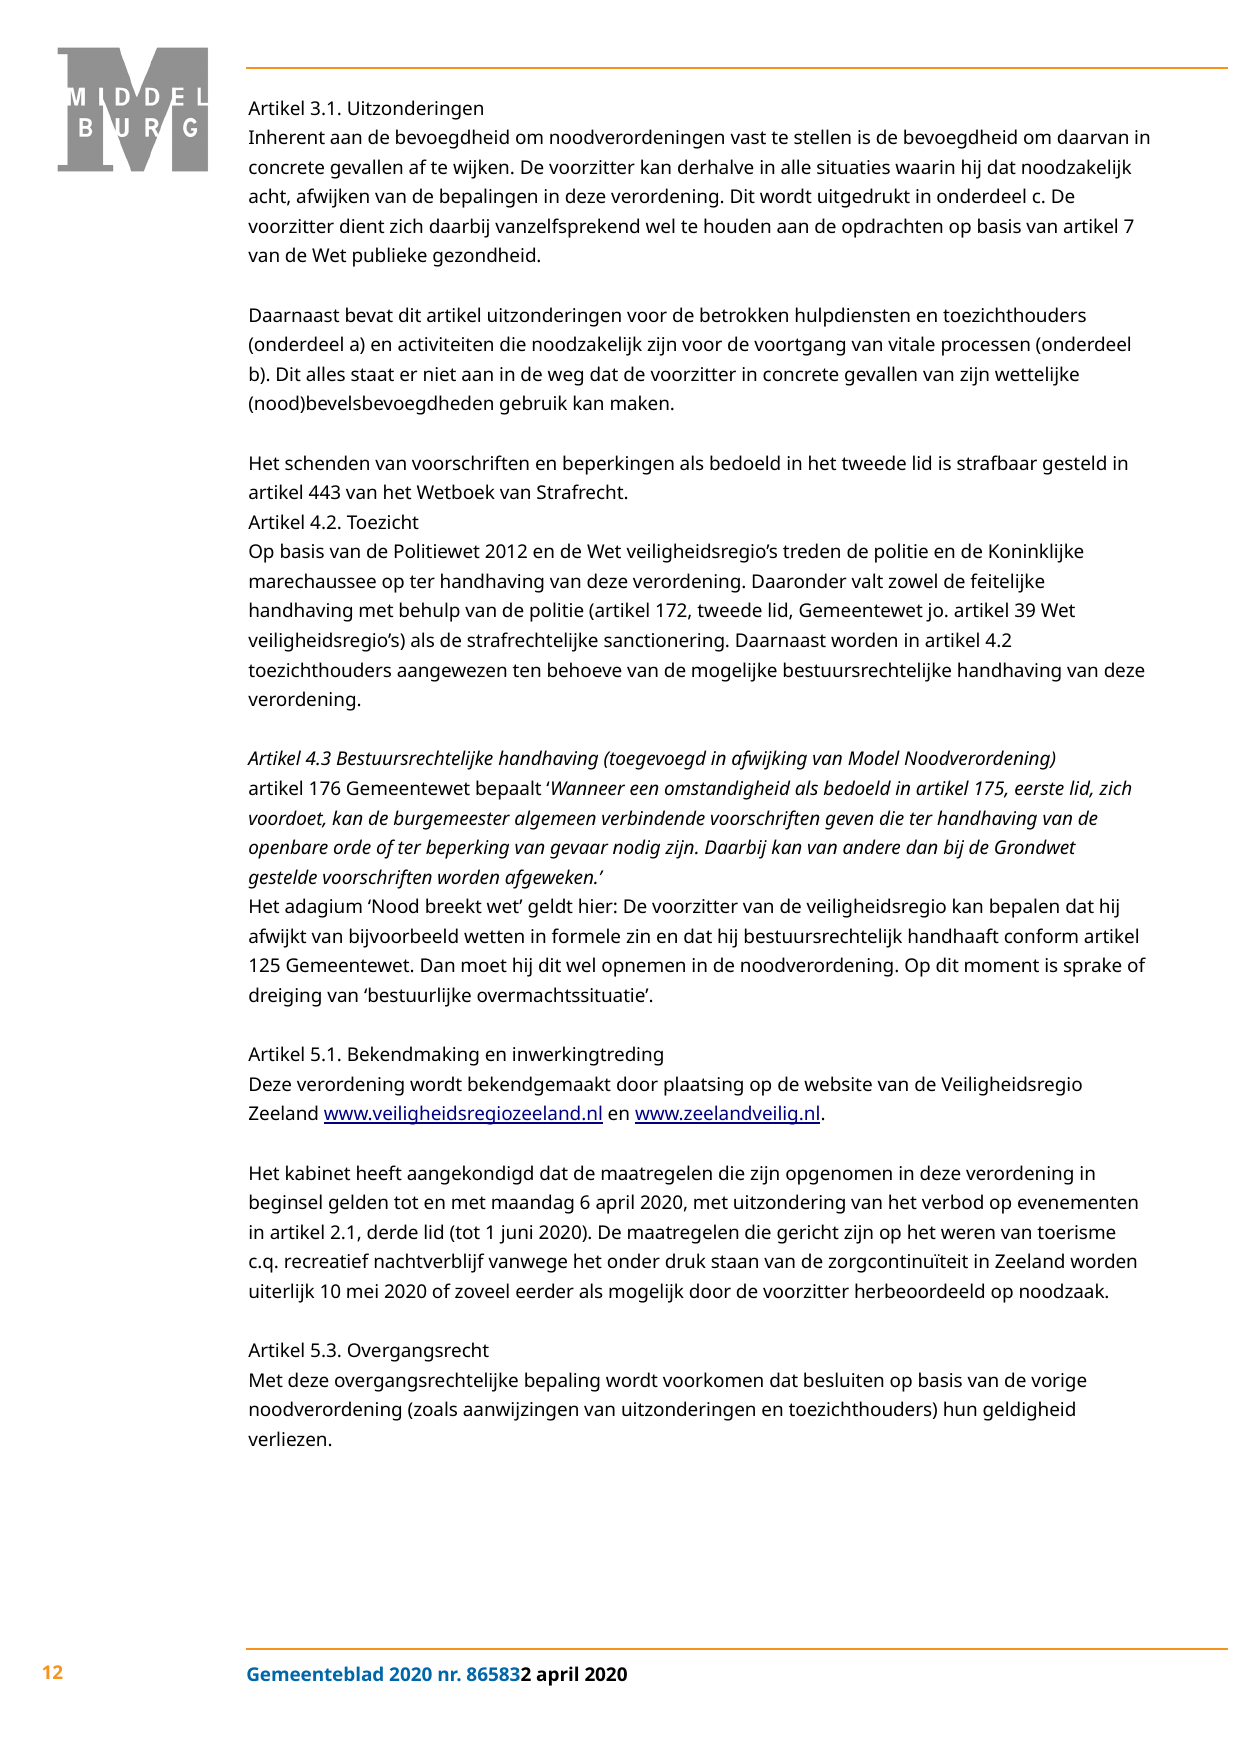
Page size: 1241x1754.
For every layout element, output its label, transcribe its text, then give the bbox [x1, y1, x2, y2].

text artikel 176 Gemeentewet bepaalt ‘Wanneer een omstandigheid als bedoeld in artikel 175, eerste lid, zich voordoet, kan de burgemeester algemeen verbindende voorschriften geven die ter handhaving van de openbare orde of ter beperking van gevaar nodig zijn. Daarbij kan van andere dan bij de Grondwet gestelde voorschriften worden afgeweken.’ [248, 775, 1152, 890]
picture [41, 47, 231, 172]
text Artikel 5.3. Overgangsrecht [248, 1337, 1152, 1363]
text Artikel 5.1. Bekendmaking en inwerkingtreding [248, 1041, 1152, 1067]
text Het schenden van voorschriften en beperkingen als bedoeld in het tweede lid is strafbaar gesteld in artikel 443 van het Wetboek van Strafrecht. [248, 450, 1152, 505]
text Artikel 4.2. Toezicht [248, 509, 1152, 535]
text Inherent aan de bevoegdheid om noodverordeningen vast te stellen is de bevoegdheid om daarvan in concrete gevallen af te wijken. De voorzitter kan derhalve in alle situaties waarin hij dat noodzakelijk acht, afwijken van de bepalingen in deze verordening. Dit wordt uitgedrukt in onderdeel c. De voorzitter dient zich daarbij vanzelfsprekend wel te houden aan de opdrachten op basis van artikel 7 van de Wet publieke gezondheid. [248, 124, 1152, 268]
text Met deze overgangsrechtelijke bepaling wordt voorkomen dat besluiten op basis van de vorige noodverordening (zoals aanwijzingen van uitzonderingen en toezichthouders) hun geldigheid verliezen. [248, 1367, 1152, 1452]
text Het adagium ‘Nood breekt wet’ geldt hier: De voorzitter van de veiligheidsregio kan bepalen dat hij afwijkt van bijvoorbeeld wetten in formele zin en dat hij bestuursrechtelijk handhaaft conform artikel 125 Gemeentewet. Dan moet hij dit wel opnemen in de noodverordening. Op dit moment is sprake of dreiging van ‘bestuurlijke overmachtssituatie’. [248, 893, 1152, 1008]
text Deze verordening wordt bekendgemaakt door plaatsing op de website van de Veiligheidsregio Zeeland www.veiligheidsregiozeeland.nl en www.zeelandveilig.nl. [248, 1071, 1152, 1126]
text Daarnaast bevat dit artikel uitzonderingen voor de betrokken hulpdiensten en toezichthouders (onderdeel a) en activiteiten die noodzakelijk zijn voor de voortgang van vitale processen (onderdeel b). Dit alles staat er niet aan in de weg dat de voorzitter in concrete gevallen van zijn wettelijke (nood)bevelsbevoegdheden gebruik kan maken. [248, 302, 1152, 416]
text Artikel 4.3 Bestuursrechtelijke handhaving (toegevoegd in afwijking van Model Noodverordening) [248, 746, 1152, 771]
text Op basis van de Politiewet 2012 en de Wet veiligheidsregio’s treden de politie en de Koninklijke marechaussee op ter handhaving van deze verordening. Daaronder valt zowel de feitelijke handhaving met behulp van de politie (artikel 172, tweede lid, Gemeentewet jo. artikel 39 Wet veiligheidsregio’s) als de strafrechtelijke sanctionering. Daarnaast worden in artikel 4.2 toezichthouders aangewezen ten behoeve van de mogelijke bestuursrechtelijke handhaving van deze verordening. [248, 538, 1152, 712]
text Het kabinet heeft aangekondigd dat de maatregelen die zijn opgenomen in deze verordening in beginsel gelden tot en met maandag 6 april 2020, met uitzondering van het verbod op evenementen in artikel 2.1, derde lid (tot 1 juni 2020). De maatregelen die gericht zijn op het weren van toerisme c.q. recreatief nachtverblijf vanwege het onder druk staan van de zorgcontinuïteit in Zeeland worden uiterlijk 10 mei 2020 of zoveel eerder als mogelijk door de voorzitter herbeoordeeld op noodzaak. [248, 1160, 1152, 1304]
text Artikel 3.1. Uitzonderingen [248, 95, 1152, 121]
